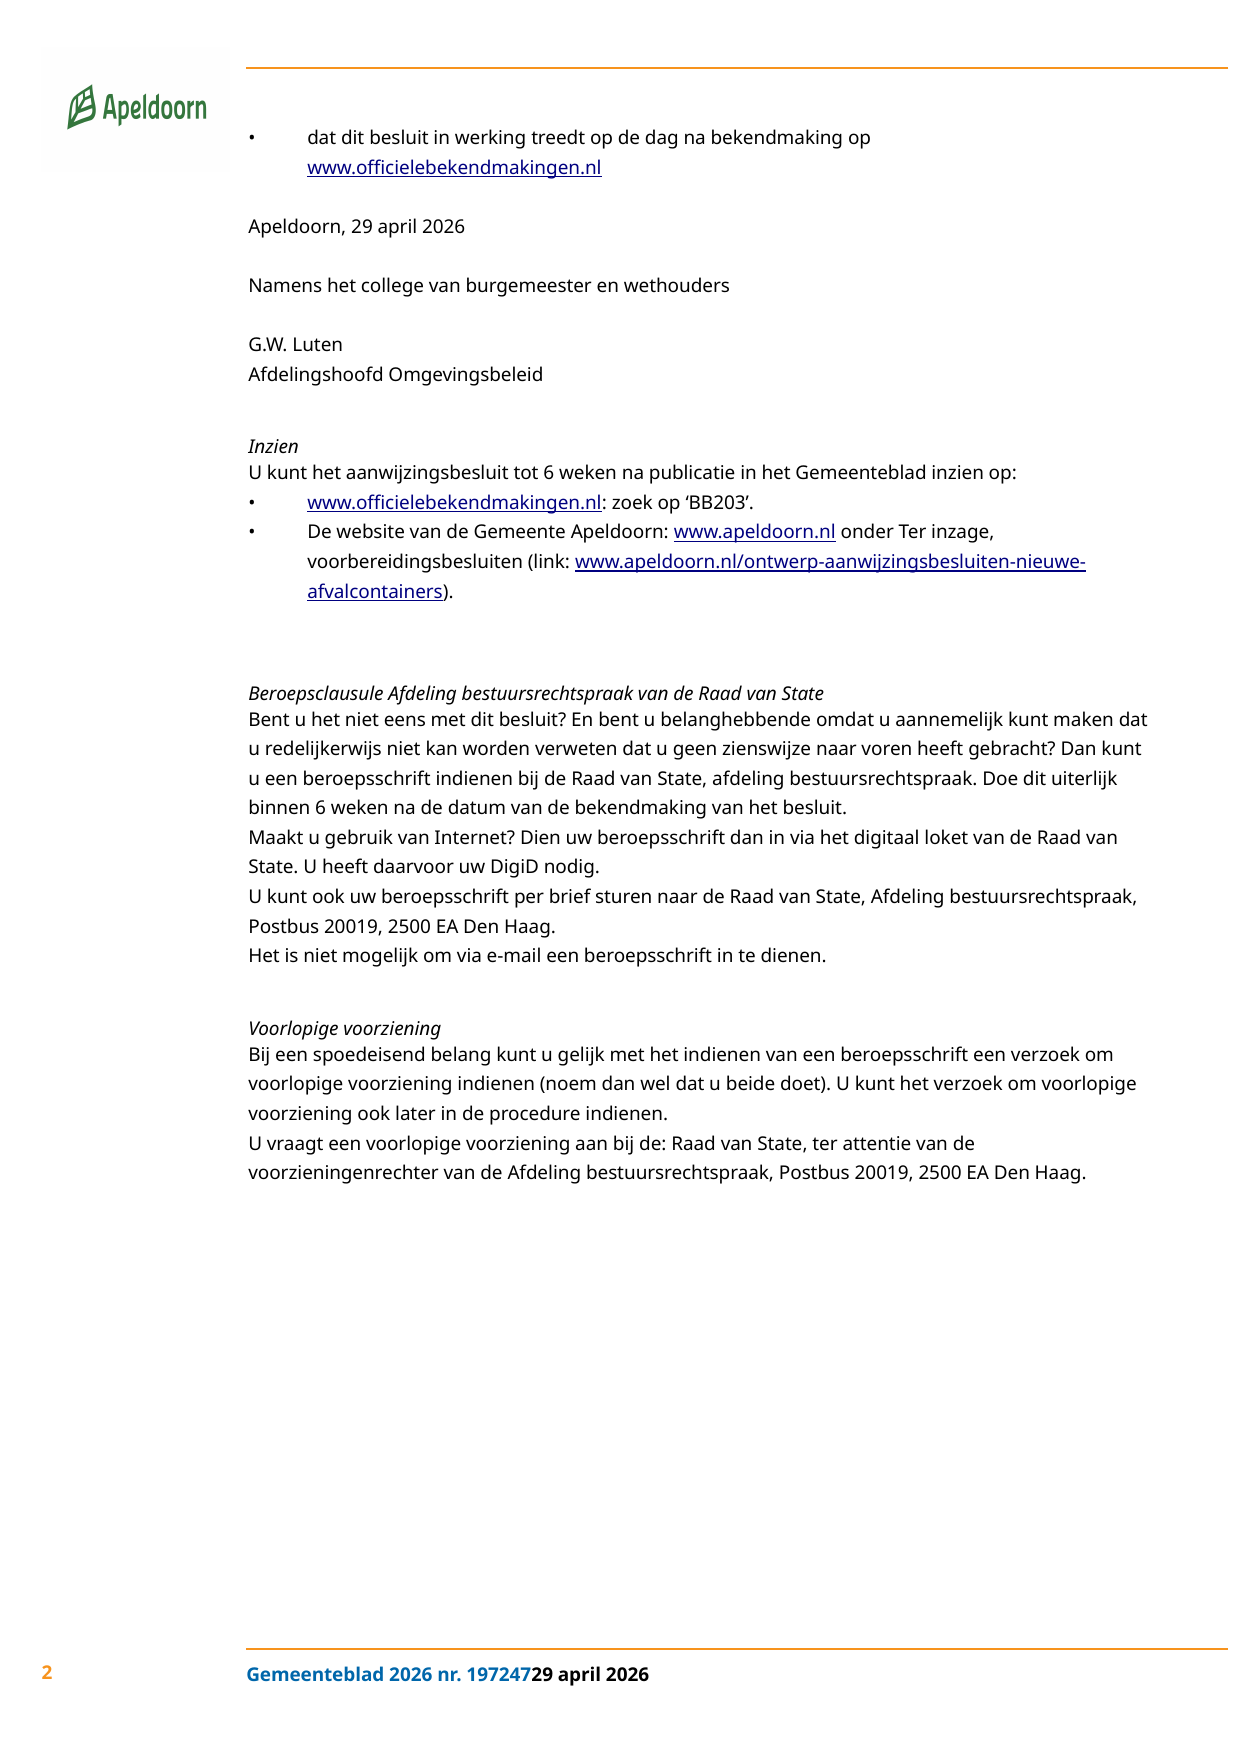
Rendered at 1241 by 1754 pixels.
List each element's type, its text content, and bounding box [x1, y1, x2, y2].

text Maakt u gebruik van Internet? Dien uw beroepsschrift dan in via het digitaal loket van de Raad van State. U heeft daarvoor uw DigiD nodig. [248, 824, 1152, 879]
text Inzien [248, 434, 1152, 459]
picture [41, 47, 231, 172]
text Bent u het niet eens met dit besluit? En bent u belanghebbende omdat u aannemelijk kunt maken dat u redelijkerwijs niet kan worden verweten dat u geen zienswijze naar voren heeft gebracht? Dan kunt u een beroepsschrift indienen bij de Raad van State, afdeling bestuursrechtspraak. Doe dit uiterlijk binnen 6 weken na de datum van de bekendmaking van het besluit. [248, 706, 1152, 820]
list www.officielebekendmakingen.nl: zoek op ‘BB203’. [248, 489, 1152, 515]
list dat dit besluit in werking treedt op de dag na bekendmaking op www.officielebekendmakingen.nl [248, 124, 1152, 180]
text G.W. Luten [248, 331, 1152, 357]
text U vraagt een voorlopige voorziening aan bij de: Raad van State, ter attentie van de voorzieningenrechter van de Afdeling bestuursrechtspraak, Postbus 20019, 2500 EA Den Haag. [248, 1130, 1152, 1185]
text Het is niet mogelijk om via e-mail een beroepsschrift in te dienen. [248, 942, 1152, 968]
text U kunt ook uw beroepsschrift per brief sturen naar de Raad van State, Afdeling bestuursrechtspraak, Postbus 20019, 2500 EA Den Haag. [248, 883, 1152, 939]
text U kunt het aanwijzingsbesluit tot 6 weken na publicatie in het Gemeenteblad inzien op: [248, 459, 1152, 485]
list De website van de Gemeente Apeldoorn: www.apeldoorn.nl onder Ter inzage, voorbereidingsbesluiten (link: www.apeldoorn.nl/ontwerp-aanwijzingsbesluiten-nieuwe-afvalcontainers). [248, 519, 1152, 603]
text Afdelingshoofd Omgevingsbeleid [248, 361, 1152, 387]
text Beroepsclausule Afdeling bestuursrechtspraak van de Raad van State [248, 680, 1152, 706]
text Bij een spoedeisend belang kunt u gelijk met het indienen van een beroepsschrift een verzoek om voorlopige voorziening indienen (noem dan wel dat u beide doet). U kunt het verzoek om voorlopige voorziening ook later in de procedure indienen. [248, 1041, 1152, 1126]
text Voorlopige voorziening [248, 1015, 1152, 1041]
text Namens het college van burgemeester en wethouders [248, 272, 1152, 298]
text Apeldoorn, 29 april 2026 [248, 213, 1152, 239]
